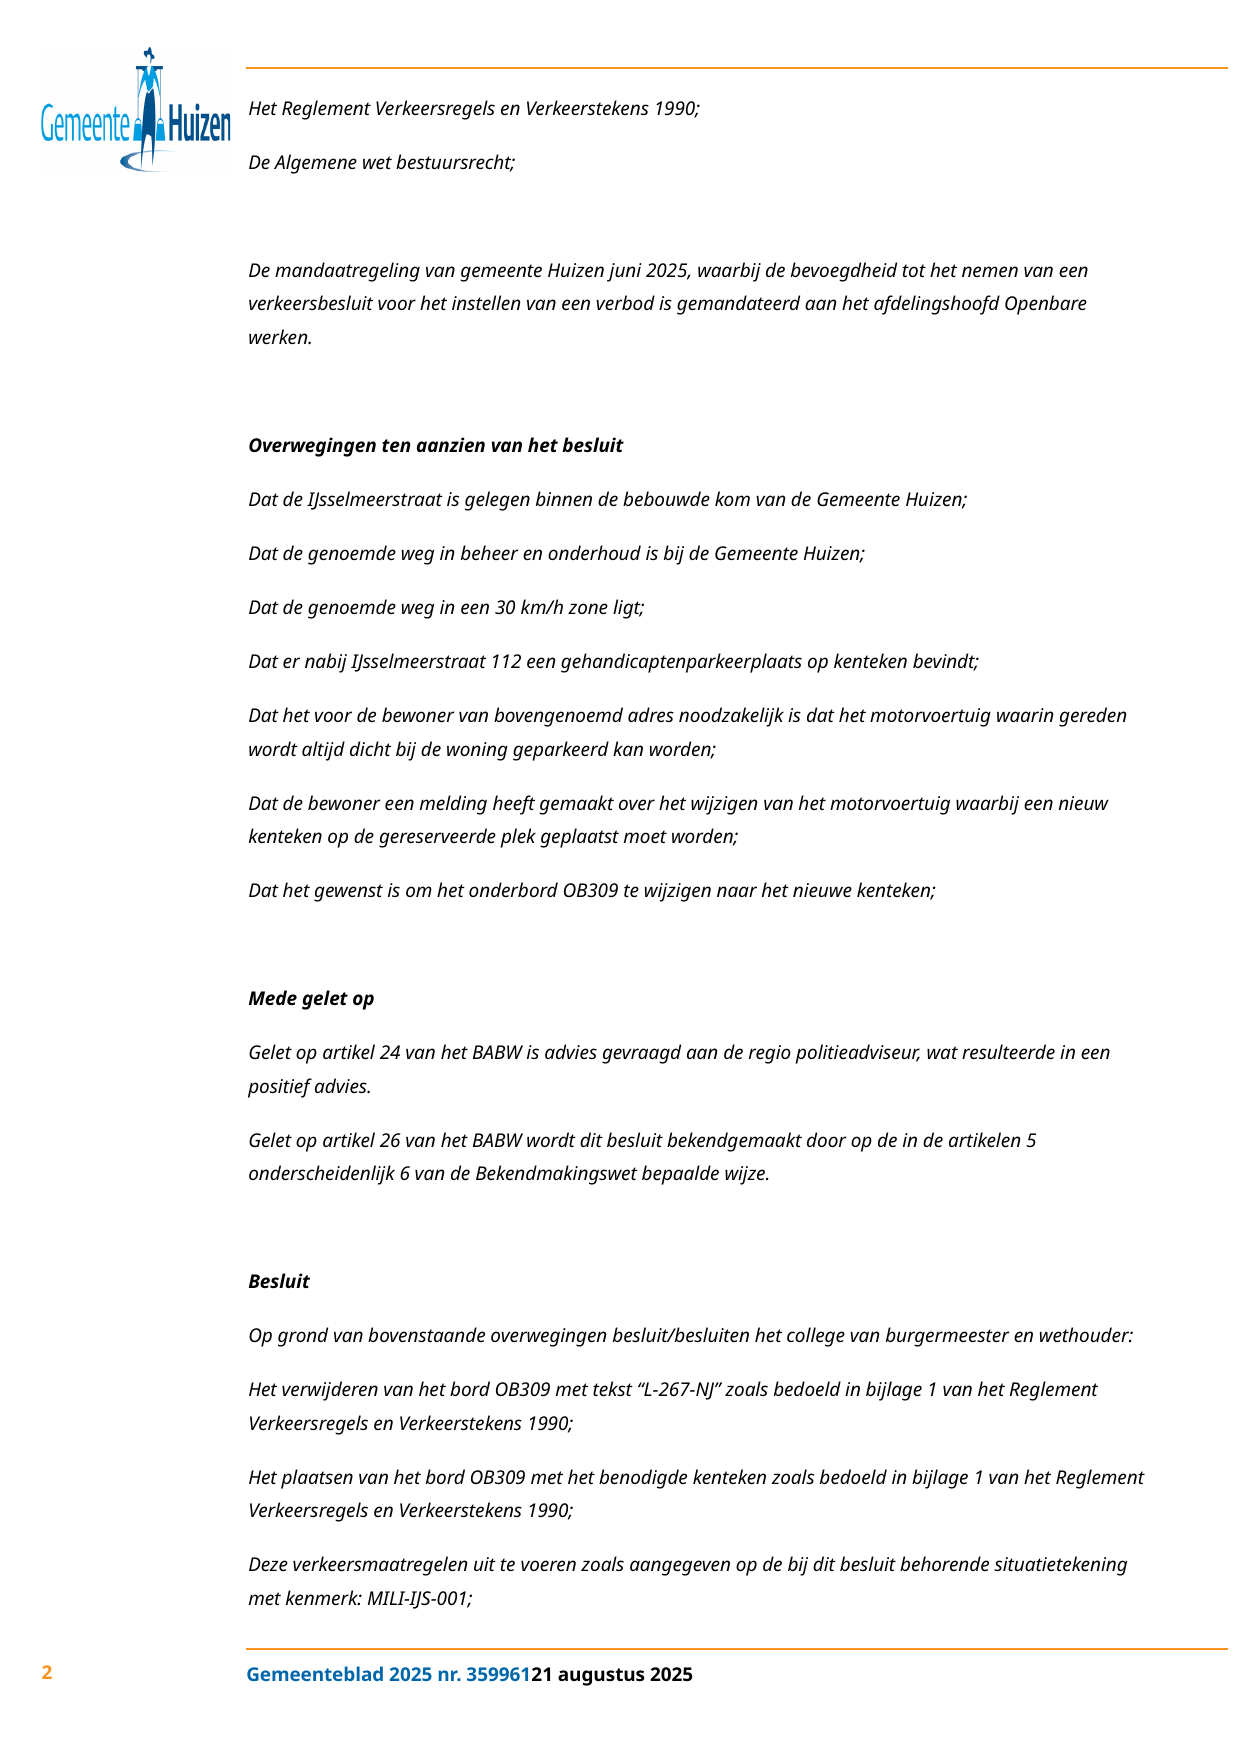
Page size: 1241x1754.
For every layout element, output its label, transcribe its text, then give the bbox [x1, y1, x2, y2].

text Het verwijderen van het bord OB309 met tekst “L-267-NJ” zoals bedoeld in bijlage 1 van het Reglement Verkeersregels en Verkeerstekens 1990; [248, 1377, 1152, 1436]
text Deze verkeersmaatregelen uit te voeren zoals aangegeven op de bij dit besluit behorende situatietekening met kenmerk: MILI-IJS-001; [248, 1552, 1152, 1611]
text De Algemene wet bestuursrecht; [248, 149, 1152, 174]
text Dat het gewenst is om het onderbord OB309 te wijzigen naar het nieuwe kenteken; [248, 877, 1152, 903]
picture [41, 47, 231, 172]
text Besluit [248, 1268, 1152, 1294]
text Dat de genoemde weg in een 30 km/h zone ligt; [248, 594, 1152, 620]
text Op grond van bovenstaande overwegingen besluit/besluiten het college van burgermeester en wethouder: [248, 1323, 1152, 1348]
text Mede gelet op [248, 985, 1152, 1011]
text Gelet op artikel 24 van het BABW is advies gevraagd aan de regio politieadviseur, wat resulteerde in een positief advies. [248, 1039, 1152, 1099]
text Dat de bewoner een melding heeft gemaakt over het wijzigen van het motorvoertuig waarbij een nieuw kenteken op de gereserveerde plek geplaatst moet worden; [248, 790, 1152, 849]
text Dat er nabij IJsselmeerstraat 112 een gehandicaptenparkeerplaats op kenteken bevindt; [248, 648, 1152, 674]
text Het Reglement Verkeersregels en Verkeerstekens 1990; [248, 95, 1152, 121]
text Dat de genoemde weg in beheer en onderhoud is bij de Gemeente Huizen; [248, 540, 1152, 566]
text Overwegingen ten aanzien van het besluit [248, 432, 1152, 458]
text Gelet op artikel 26 van het BABW wordt dit besluit bekendgemaakt door op de in de artikelen 5 onderscheidenlijk 6 van de Bekendmakingswet bepaalde wijze. [248, 1127, 1152, 1186]
text De mandaatregeling van gemeente Huizen juni 2025, waarbij de bevoegdheid tot het nemen van een verkeersbesluit voor het instellen van een verbod is gemandateerd aan het afdelingshoofd Openbare werken. [248, 257, 1152, 349]
text Het plaatsen van het bord OB309 met het benodigde kenteken zoals bedoeld in bijlage 1 van het Reglement Verkeersregels en Verkeerstekens 1990; [248, 1464, 1152, 1523]
text Dat de IJsselmeerstraat is gelegen binnen de bebouwde kom van de Gemeente Huizen; [248, 486, 1152, 512]
text Dat het voor de bewoner van bovengenoemd adres noodzakelijk is dat het motorvoertuig waarin gereden wordt altijd dicht bij de woning geparkeerd kan worden; [248, 702, 1152, 761]
